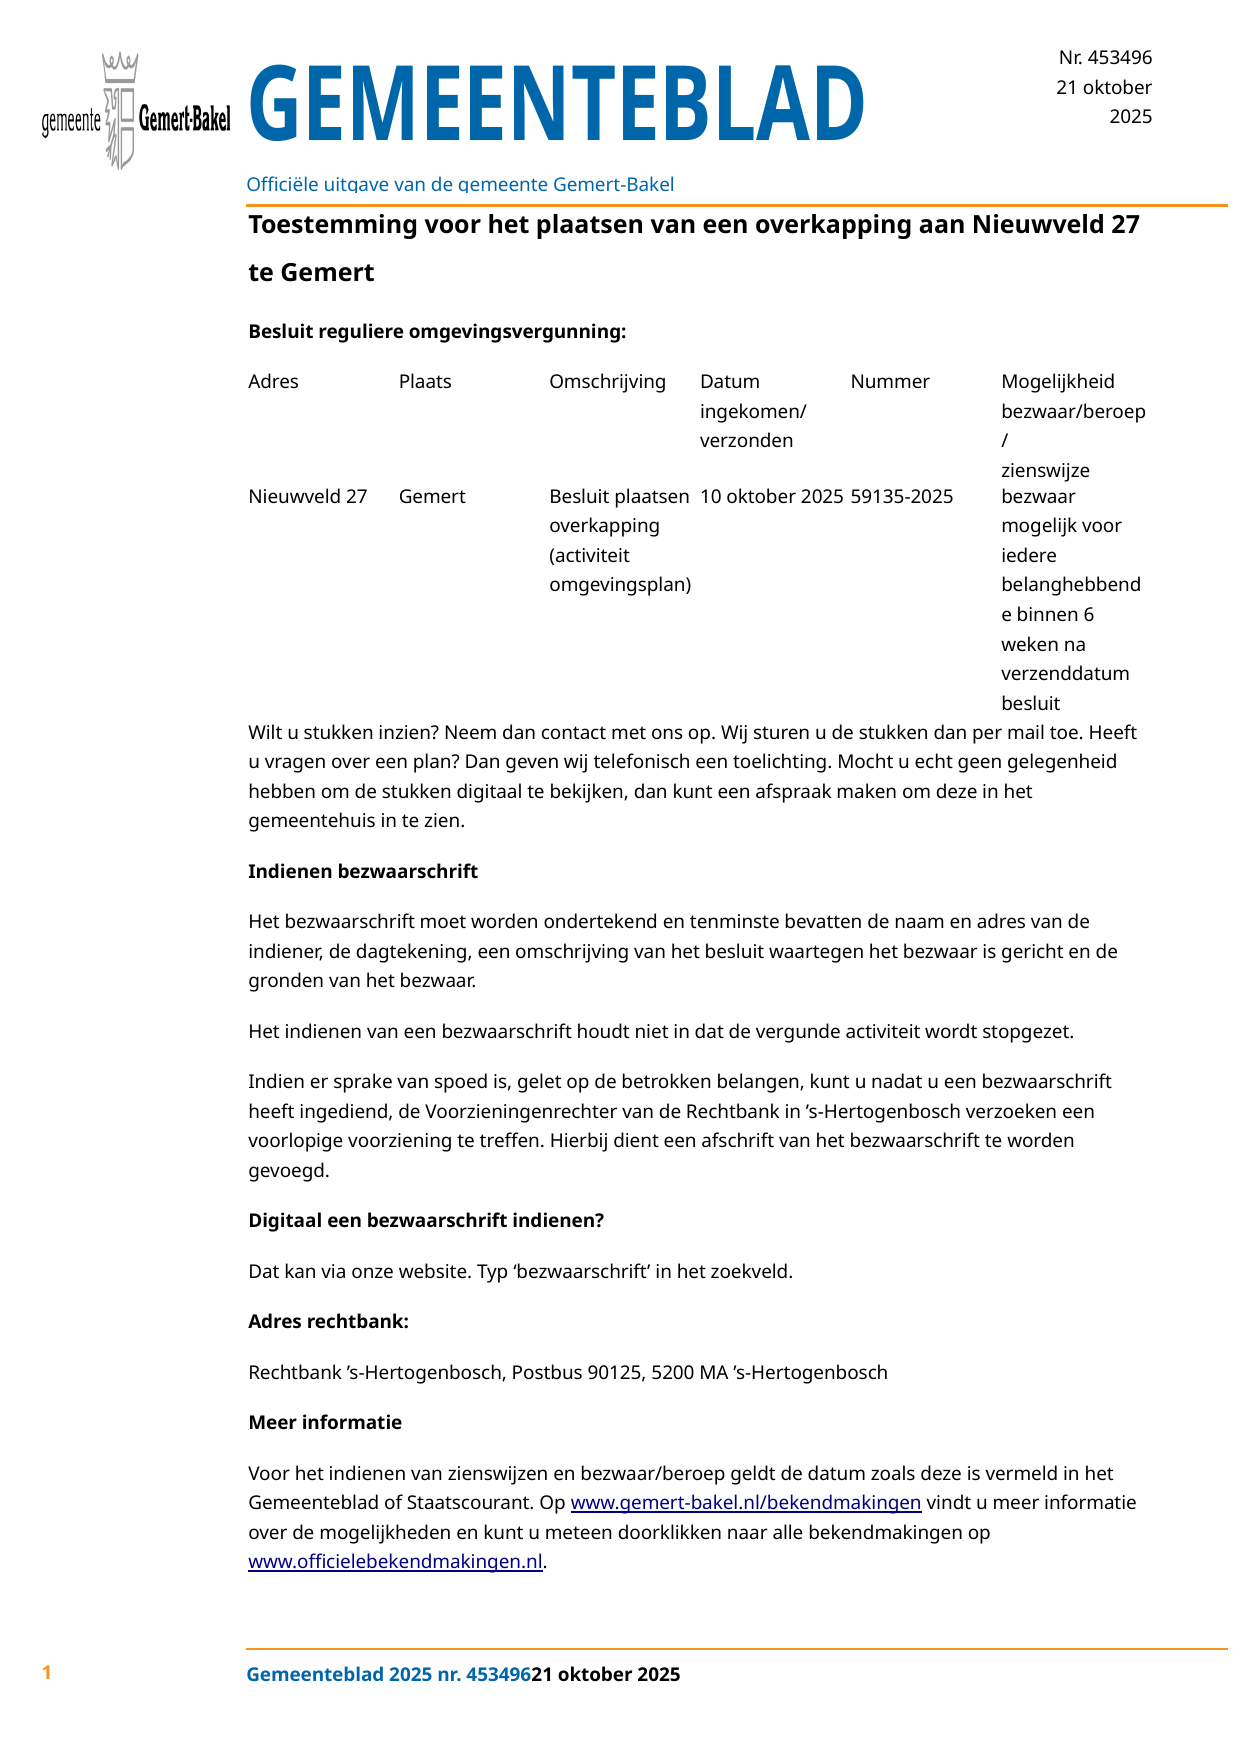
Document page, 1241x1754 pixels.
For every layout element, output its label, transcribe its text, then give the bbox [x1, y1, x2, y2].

text Meer informatie [248, 1409, 1152, 1435]
table_header Adres [248, 369, 398, 483]
text Adres rechtbank: [248, 1308, 1152, 1334]
picture [41, 47, 231, 172]
text Indien er sprake van spoed is, gelet op de betrokken belangen, kunt u nadat u een bezwaarschrift heeft ingediend, de Voorzieningenrechter van de Rechtbank in ’s-Hertogenbosch verzoeken een voorlopige voorziening te treffen. Hierbij dient een afschrift van het bezwaarschrift te worden gevoegd. [248, 1068, 1152, 1183]
table_header Plaats [399, 369, 549, 483]
text Digitaal een bezwaarschrift indienen? [248, 1208, 1152, 1233]
text Indienen bezwaarschrift [248, 858, 1152, 884]
table_cell Besluit plaatsen overkapping (activiteit omgevingsplan) [549, 483, 700, 716]
table_header Omschrijving [549, 369, 700, 483]
text Toestemming voor het plaatsen van een overkapping aan Nieuwveld 27 te Gemert [248, 207, 1152, 288]
table_header Nummer [850, 369, 1001, 483]
table_cell Nieuwveld 27 [248, 483, 398, 716]
text Rechtbank ’s-Hertogenbosch, Postbus 90125, 5200 MA ’s-Hertogenbosch [248, 1359, 1152, 1385]
text Het bezwaarschrift moet worden ondertekend en tenminste bevatten de naam en adres van de indiener, de dagtekening, een omschrijving van het besluit waartegen het bezwaar is gericht en de gronden van het bezwaar. [248, 908, 1152, 993]
table_cell Gemert [399, 483, 549, 716]
table_header Mogelijkheid bezwaar/beroep/ zienswijze [1001, 369, 1152, 483]
table_cell 10 oktober 2025 [700, 483, 850, 716]
table_header Datum ingekomen/ verzonden [700, 369, 850, 483]
text Het indienen van een bezwaarschrift houdt niet in dat de vergunde activiteit wordt stopgezet. [248, 1018, 1152, 1044]
text Besluit reguliere omgevingsvergunning: [248, 318, 1152, 344]
text Voor het indienen van zienswijzen en bezwaar/beroep geldt de datum zoals deze is vermeld in het Gemeenteblad of Staatscourant. Op www.gemert-bakel.nl/bekendmakingen vindt u meer informatie over de mogelijkheden en kunt u meteen doorklikken naar alle bekendmakingen op www.officielebekendmakingen.nl. [248, 1460, 1152, 1574]
text Wilt u stukken inzien? Neem dan contact met ons op. Wij sturen u de stukken dan per mail toe. Heeft u vragen over een plan? Dan geven wij telefonisch een toelichting. Mocht u echt geen gelegenheid hebben om de stukken digitaal te bekijken, dan kunt een afspraak maken om deze in het gemeentehuis in te zien. [248, 719, 1152, 833]
table_cell 59135-2025 [850, 483, 1001, 716]
text Dat kan via onze website. Typ ‘bezwaarschrift’ in het zoekveld. [248, 1258, 1152, 1284]
table_cell bezwaar mogelijk voor iedere belanghebbende binnen 6 weken na verzenddatum besluit [1001, 483, 1152, 716]
